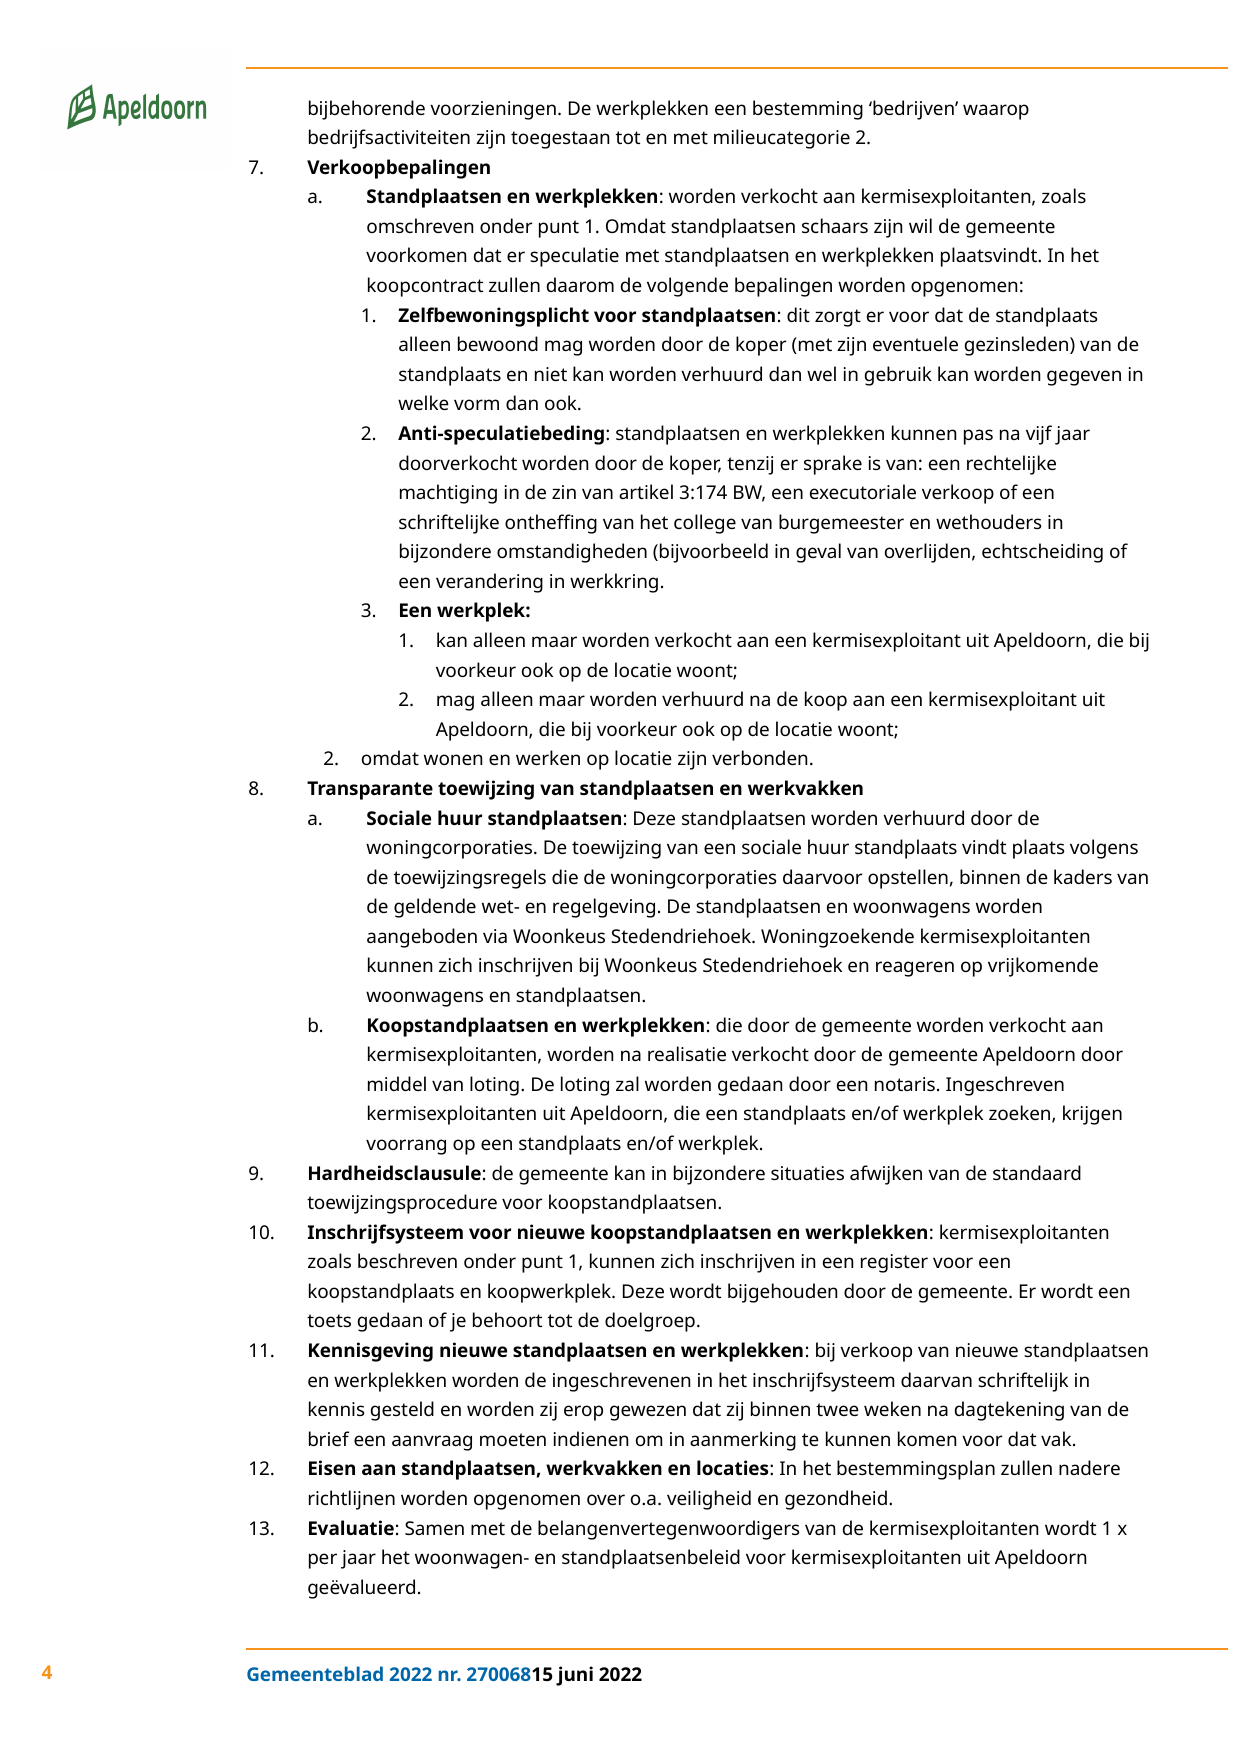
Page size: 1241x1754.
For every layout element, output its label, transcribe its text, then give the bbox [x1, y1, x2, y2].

list mag alleen maar worden verhuurd na de koop aan een kermisexploitant uit Apeldoorn, die bij voorkeur ook op de locatie woont; [398, 686, 1152, 742]
list Hardheidsclausule: de gemeente kan in bijzondere situaties afwijken van de standaard toewijzingsprocedure voor koopstandplaatsen. [248, 1160, 1152, 1215]
list Koopstandplaatsen en werkplekken: die door de gemeente worden verkocht aan kermisexploitanten, worden na realisatie verkocht door de gemeente Apeldoorn door middel van loting. De loting zal worden gedaan door een notaris. Ingeschreven kermisexploitanten uit Apeldoorn, die een standplaats en/of werkplek zoeken, krijgen voorrang op een standplaats en/of werkplek. [307, 1012, 1152, 1156]
list Anti-speculatiebeding: standplaatsen en werkplekken kunnen pas na vijf jaar doorverkocht worden door de koper, tenzij er sprake is van: een rechtelijke machtiging in de zin van artikel 3:174 BW, een executoriale verkoop of een schriftelijke ontheffing van het college van burgemeester en wethouders in bijzondere omstandigheden (bijvoorbeeld in geval van overlijden, echtscheiding of een verandering in werkkring. [361, 420, 1152, 594]
list Verkoopbepalingen [248, 154, 1152, 180]
picture [41, 47, 231, 172]
list Evaluatie: Samen met de belangenvertegenwoordigers van de kermisexploitanten wordt 1 x per jaar het woonwagen- en standplaatsenbeleid voor kermisexploitanten uit Apeldoorn geëvalueerd. [248, 1515, 1152, 1600]
list Sociale huur standplaatsen: Deze standplaatsen worden verhuurd door de woningcorporaties. De toewijzing van een sociale huur standplaats vindt plaats volgens de toewijzingsregels die de woningcorporaties daarvoor opstellen, binnen de kaders van de geldende wet- en regelgeving. De standplaatsen en woonwagens worden aangeboden via Woonkeus Stedendriehoek. Woningzoekende kermisexploitanten kunnen zich inschrijven bij Woonkeus Stedendriehoek en reageren op vrijkomende woonwagens en standplaatsen. [307, 805, 1152, 1008]
list Een werkplek: [361, 598, 1152, 623]
list Standplaatsen en werkplekken: worden verkocht aan kermisexploitanten, zoals omschreven onder punt 1. Omdat standplaatsen schaars zijn wil de gemeente voorkomen dat er speculatie met standplaatsen en werkplekken plaatsvindt. In het koopcontract zullen daarom de volgende bepalingen worden opgenomen: [307, 183, 1152, 298]
list Zelfbewoningsplicht voor standplaatsen: dit zorgt er voor dat de standplaats alleen bewoond mag worden door de koper (met zijn eventuele gezinsleden) van de standplaats en niet kan worden verhuurd dan wel in gebruik kan worden gegeven in welke vorm dan ook. [361, 302, 1152, 416]
list Eisen aan standplaatsen, werkvakken en locaties: In het bestemmingsplan zullen nadere richtlijnen worden opgenomen over o.a. veiligheid en gezondheid. [248, 1456, 1152, 1511]
list bijbehorende voorzieningen. De werkplekken een bestemming ‘bedrijven’ waarop bedrijfsactiviteiten zijn toegestaan tot en met milieucategorie 2. [248, 95, 1152, 150]
list kan alleen maar worden verkocht aan een kermisexploitant uit Apeldoorn, die bij voorkeur ook op de locatie woont; [398, 627, 1152, 683]
list omdat wonen en werken op locatie zijn verbonden. [323, 746, 1152, 771]
list Transparante toewijzing van standplaatsen en werkvakken [248, 775, 1152, 801]
list Inschrijfsysteem voor nieuwe koopstandplaatsen en werkplekken: kermisexploitanten zoals beschreven onder punt 1, kunnen zich inschrijven in een register voor een koopstandplaats en koopwerkplek. Deze wordt bijgehouden door de gemeente. Er wordt een toets gedaan of je behoort tot de doelgroep. [248, 1219, 1152, 1333]
list Kennisgeving nieuwe standplaatsen en werkplekken: bij verkoop van nieuwe standplaatsen en werkplekken worden de ingeschrevenen in het inschrijfsysteem daarvan schriftelijk in kennis gesteld en worden zij erop gewezen dat zij binnen twee weken na dagtekening van de brief een aanvraag moeten indienen om in aanmerking te kunnen komen voor dat vak. [248, 1337, 1152, 1452]
